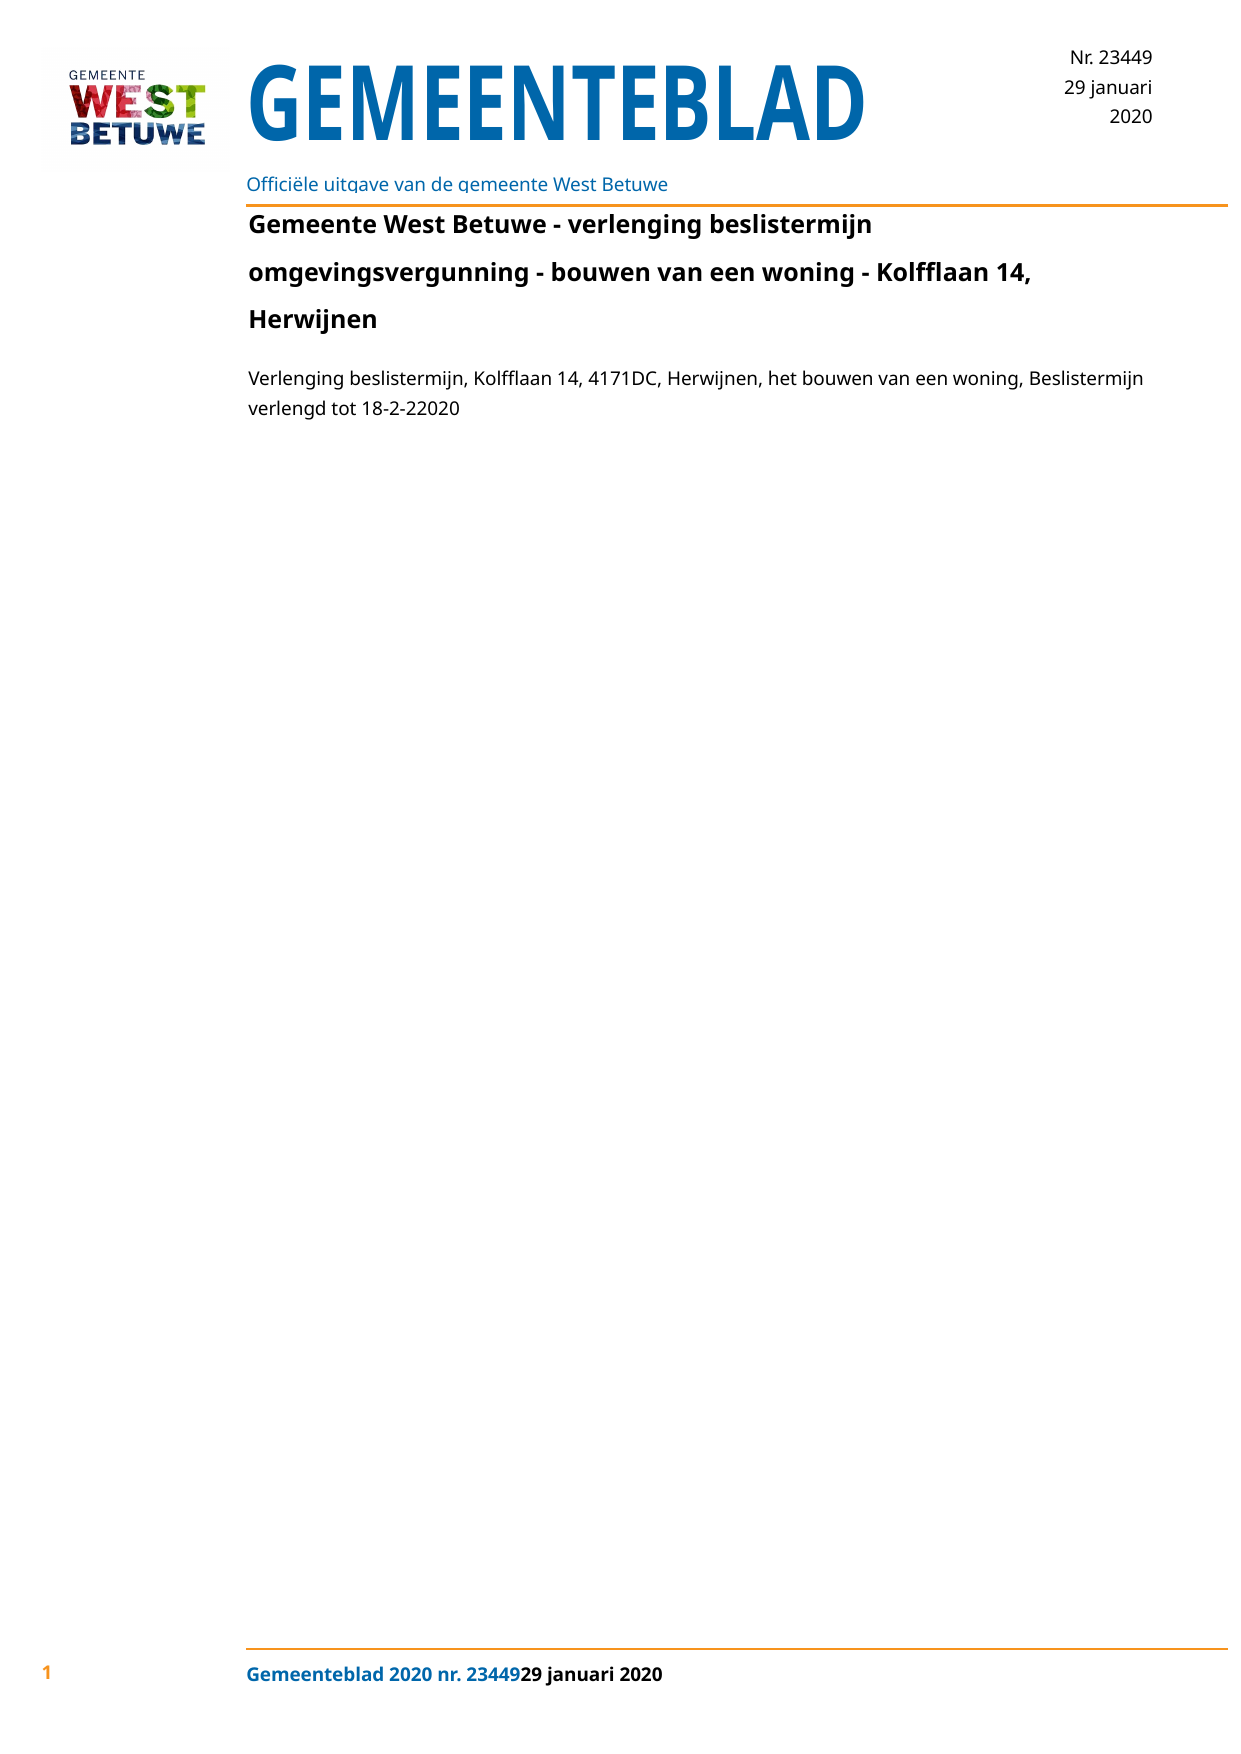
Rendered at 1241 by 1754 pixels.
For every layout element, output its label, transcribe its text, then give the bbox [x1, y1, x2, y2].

text Verlenging beslistermijn, Kolfflaan 14, 4171DC, Herwijnen, het bouwen van een woning, Beslistermijn verlengd tot 18-2-22020 [248, 366, 1152, 421]
text Gemeente West Betuwe - verlenging beslistermijn omgevingsvergunning - bouwen van een woning - Kolfflaan 14, Herwijnen [248, 207, 1152, 336]
picture [41, 47, 231, 172]
